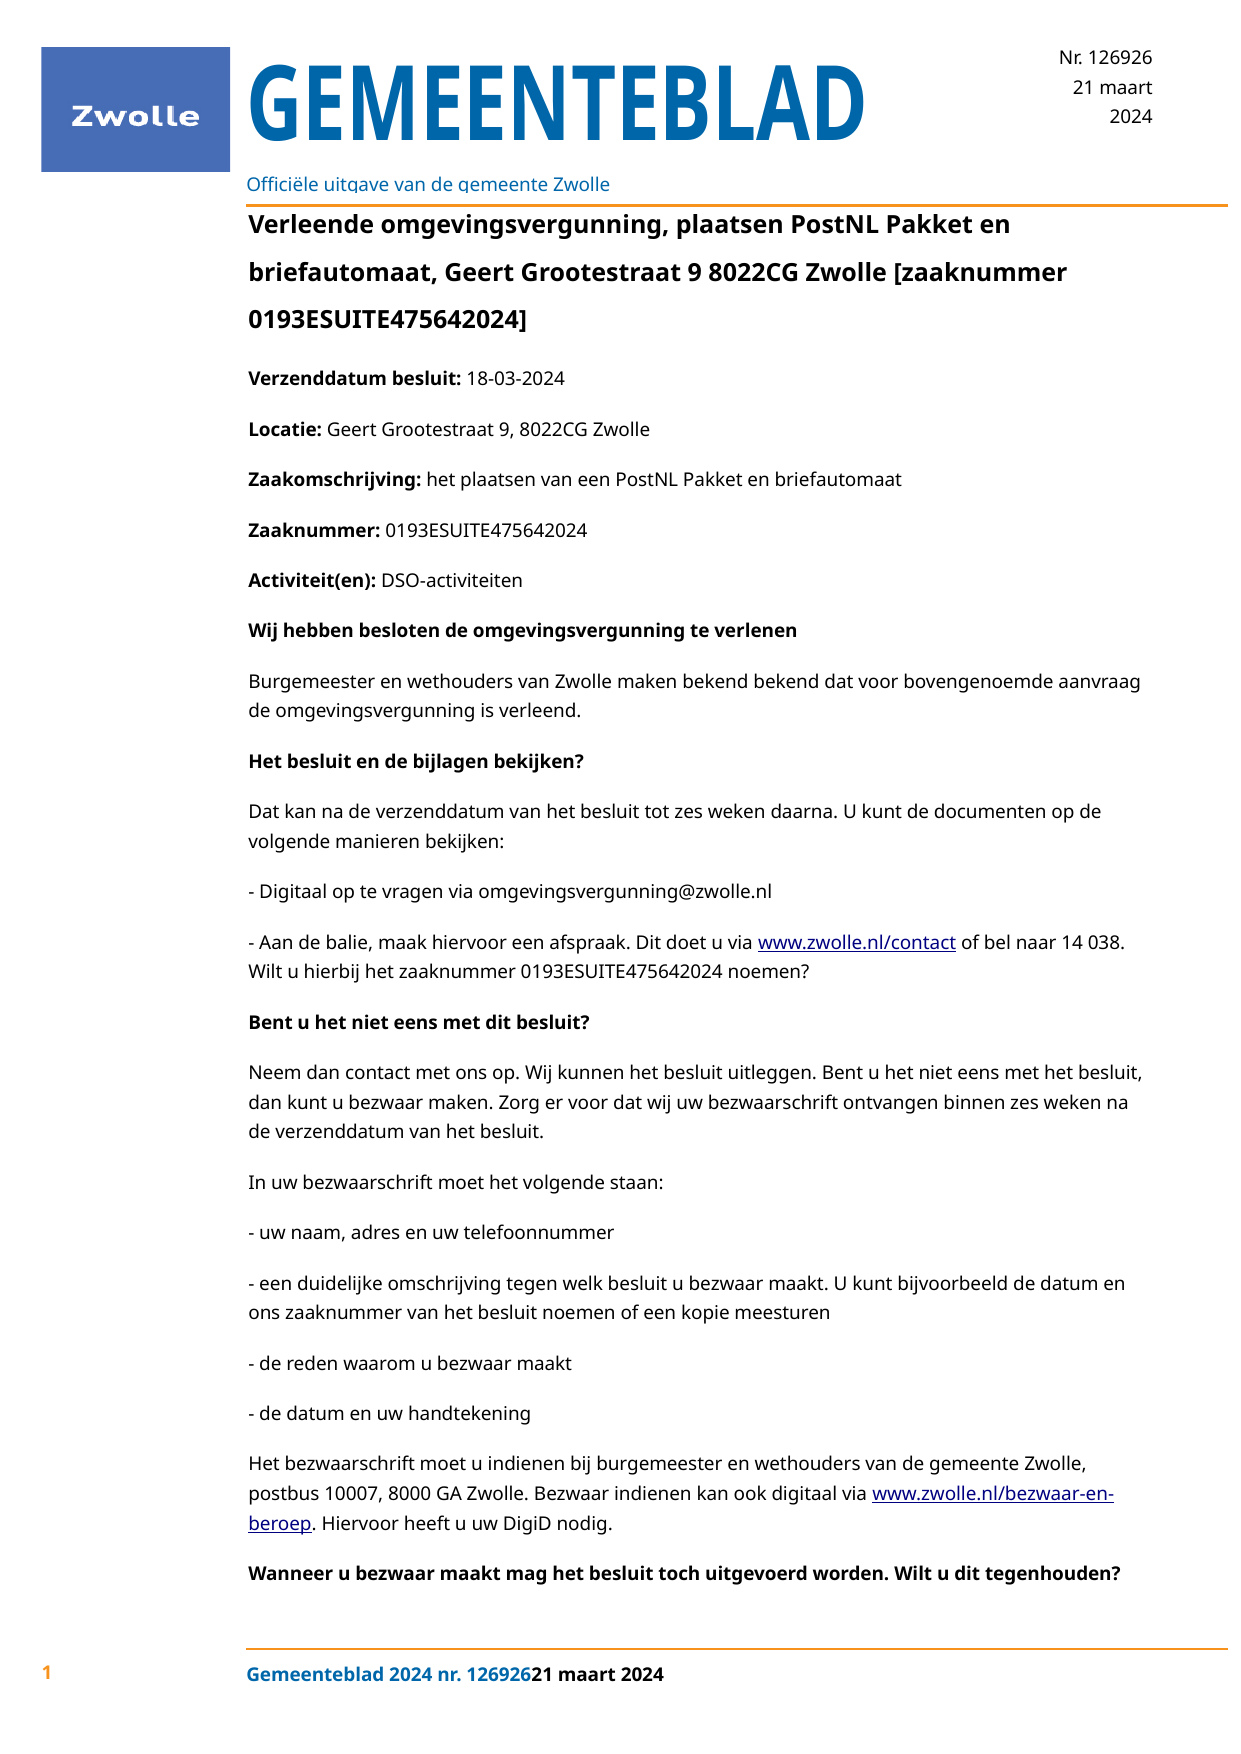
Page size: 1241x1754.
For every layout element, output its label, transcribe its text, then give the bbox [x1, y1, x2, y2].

text Neem dan contact met ons op. Wij kunnen het besluit uitleggen. Bent u het niet eens met het besluit, dan kunt u bezwaar maken. Zorg er voor dat wij uw bezwaarschrift ontvangen binnen zes weken na de verzenddatum van het besluit. [248, 1059, 1152, 1144]
text In uw bezwaarschrift moet het volgende staan: [248, 1169, 1152, 1194]
text Bent u het niet eens met dit besluit? [248, 1009, 1152, 1034]
text - de reden waarom u bezwaar maakt [248, 1350, 1152, 1375]
text Wanneer u bezwaar maakt mag het besluit toch uitgevoerd worden. Wilt u dit tegenhouden? [248, 1560, 1152, 1586]
text Verzenddatum besluit: 18-03-2024 [248, 366, 1152, 391]
text - uw naam, adres en uw telefoonnummer [248, 1219, 1152, 1245]
text Burgemeester en wethouders van Zwolle maken bekend bekend dat voor bovengenoemde aanvraag de omgevingsvergunning is verleend. [248, 668, 1152, 723]
text Het besluit en de bijlagen bekijken? [248, 748, 1152, 774]
text Wij hebben besloten de omgevingsvergunning te verlenen [248, 618, 1152, 643]
text Locatie: Geert Grootestraat 9, 8022CG Zwolle [248, 416, 1152, 442]
text - de datum en uw handtekening [248, 1400, 1152, 1426]
text Activiteit(en): DSO-activiteiten [248, 567, 1152, 593]
text Het bezwaarschrift moet u indienen bij burgemeester en wethouders van de gemeente Zwolle, postbus 10007, 8000 GA Zwolle. Bezwaar indienen kan ook digitaal via www.zwolle.nl/bezwaar-en-beroep. Hiervoor heeft u uw DigiD nodig. [248, 1451, 1152, 1535]
text - Aan de balie, maak hiervoor een afspraak. Dit doet u via www.zwolle.nl/contact of bel naar 14 038. Wilt u hierbij het zaaknummer 0193ESUITE475642024 noemen? [248, 929, 1152, 984]
text Zaaknummer: 0193ESUITE475642024 [248, 517, 1152, 542]
text Dat kan na de verzenddatum van het besluit tot zes weken daarna. U kunt de documenten op de volgende manieren bekijken: [248, 798, 1152, 854]
text Verleende omgevingsvergunning, plaatsen PostNL Pakket en briefautomaat, Geert Grootestraat 9 8022CG Zwolle [zaaknummer 0193ESUITE475642024] [248, 207, 1152, 336]
picture [41, 47, 231, 172]
text Zaakomschrijving: het plaatsen van een PostNL Pakket en briefautomaat [248, 466, 1152, 492]
text - Digitaal op te vragen via omgevingsvergunning@zwolle.nl [248, 878, 1152, 904]
text - een duidelijke omschrijving tegen welk besluit u bezwaar maakt. U kunt bijvoorbeeld de datum en ons zaaknummer van het besluit noemen of een kopie meesturen [248, 1270, 1152, 1325]
